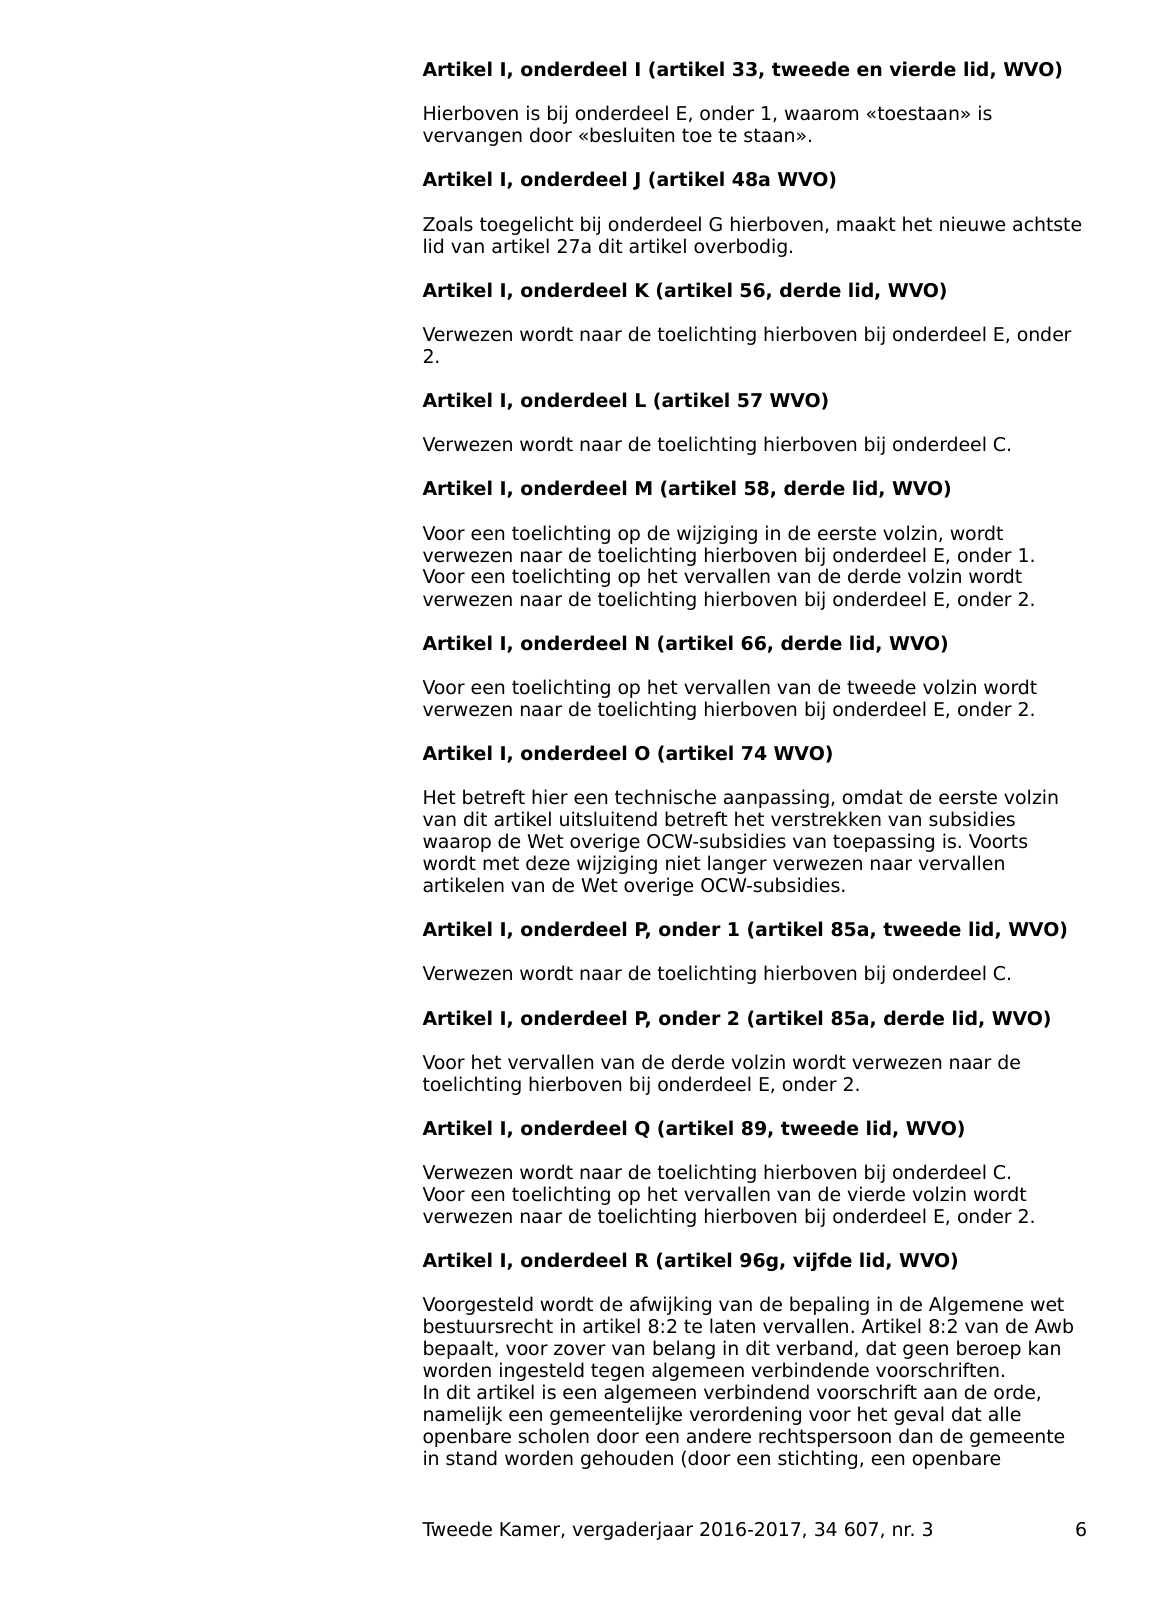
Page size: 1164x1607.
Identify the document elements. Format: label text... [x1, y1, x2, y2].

subtitle Artikel I, onderdeel Q (artikel 89, tweede lid, WVO) [422, 1118, 1087, 1140]
text Voor een toelichting op het vervallen van de tweede volzin wordt verwezen naar de toelichting hierboven bij onderdeel E, onder 2. [422, 677, 1087, 721]
subtitle Artikel I, onderdeel I (artikel 33, tweede en vierde lid, WVO) [422, 59, 1087, 81]
text Voor een toelichting op het vervallen van de vierde volzin wordt verwezen naar de toelichting hierboven bij onderdeel E, onder 2. [422, 1184, 1087, 1228]
text Hierboven is bij onderdeel E, onder 1, waarom «toestaan» is vervangen door «besluiten toe te staan». [422, 103, 1087, 147]
text In dit artikel is een algemeen verbindend voorschrift aan de orde, namelijk een gemeentelijke verordening voor het geval dat alle openbare scholen door een andere rechtspersoon dan de gemeente in stand worden gehouden (door een stichting, een openbare [422, 1382, 1087, 1470]
text Voorgesteld wordt de afwijking van de bepaling in de Algemene wet bestuursrecht in artikel 8:2 te laten vervallen. Artikel 8:2 van de Awb bepaalt, voor zover van belang in dit verband, dat geen beroep kan worden ingesteld tegen algemeen verbindende voorschriften. [422, 1294, 1087, 1382]
subtitle Artikel I, onderdeel R (artikel 96g, vijfde lid, WVO) [422, 1250, 1087, 1272]
subtitle Artikel I, onderdeel J (artikel 48a WVO) [422, 169, 1087, 191]
subtitle Artikel I, onderdeel K (artikel 56, derde lid, WVO) [422, 280, 1087, 302]
subtitle Artikel I, onderdeel P, onder 2 (artikel 85a, derde lid, WVO) [422, 1007, 1087, 1029]
subtitle Artikel I, onderdeel P, onder 1 (artikel 85a, tweede lid, WVO) [422, 919, 1087, 941]
text Voor het vervallen van de derde volzin wordt verwezen naar de toelichting hierboven bij onderdeel E, onder 2. [422, 1052, 1087, 1096]
text Voor een toelichting op de wijziging in de eerste volzin, wordt verwezen naar de toelichting hierboven bij onderdeel E, onder 1. [422, 522, 1087, 566]
text Het betreft hier een technische aanpassing, omdat de eerste volzin van dit artikel uitsluitend betreft het verstrekken van subsidies waarop de Wet overige OCW-subsidies van toepassing is. Voorts wordt met deze wijziging niet langer verwezen naar vervallen artikelen van de Wet overige OCW-subsidies. [422, 787, 1087, 897]
subtitle Artikel I, onderdeel M (artikel 58, derde lid, WVO) [422, 478, 1087, 500]
text Verwezen wordt naar de toelichting hierboven bij onderdeel C. [422, 1162, 1087, 1184]
subtitle Artikel I, onderdeel L (artikel 57 WVO) [422, 390, 1087, 412]
text Verwezen wordt naar de toelichting hierboven bij onderdeel E, onder 2. [422, 324, 1087, 368]
text Verwezen wordt naar de toelichting hierboven bij onderdeel C. [422, 963, 1087, 985]
subtitle Artikel I, onderdeel N (artikel 66, derde lid, WVO) [422, 633, 1087, 654]
text Voor een toelichting op het vervallen van de derde volzin wordt verwezen naar de toelichting hierboven bij onderdeel E, onder 2. [422, 566, 1087, 610]
subtitle Artikel I, onderdeel O (artikel 74 WVO) [422, 743, 1087, 765]
text Zoals toegelicht bij onderdeel G hierboven, maakt het nieuwe achtste lid van artikel 27a dit artikel overbodig. [422, 213, 1087, 257]
text Verwezen wordt naar de toelichting hierboven bij onderdeel C. [422, 434, 1087, 456]
